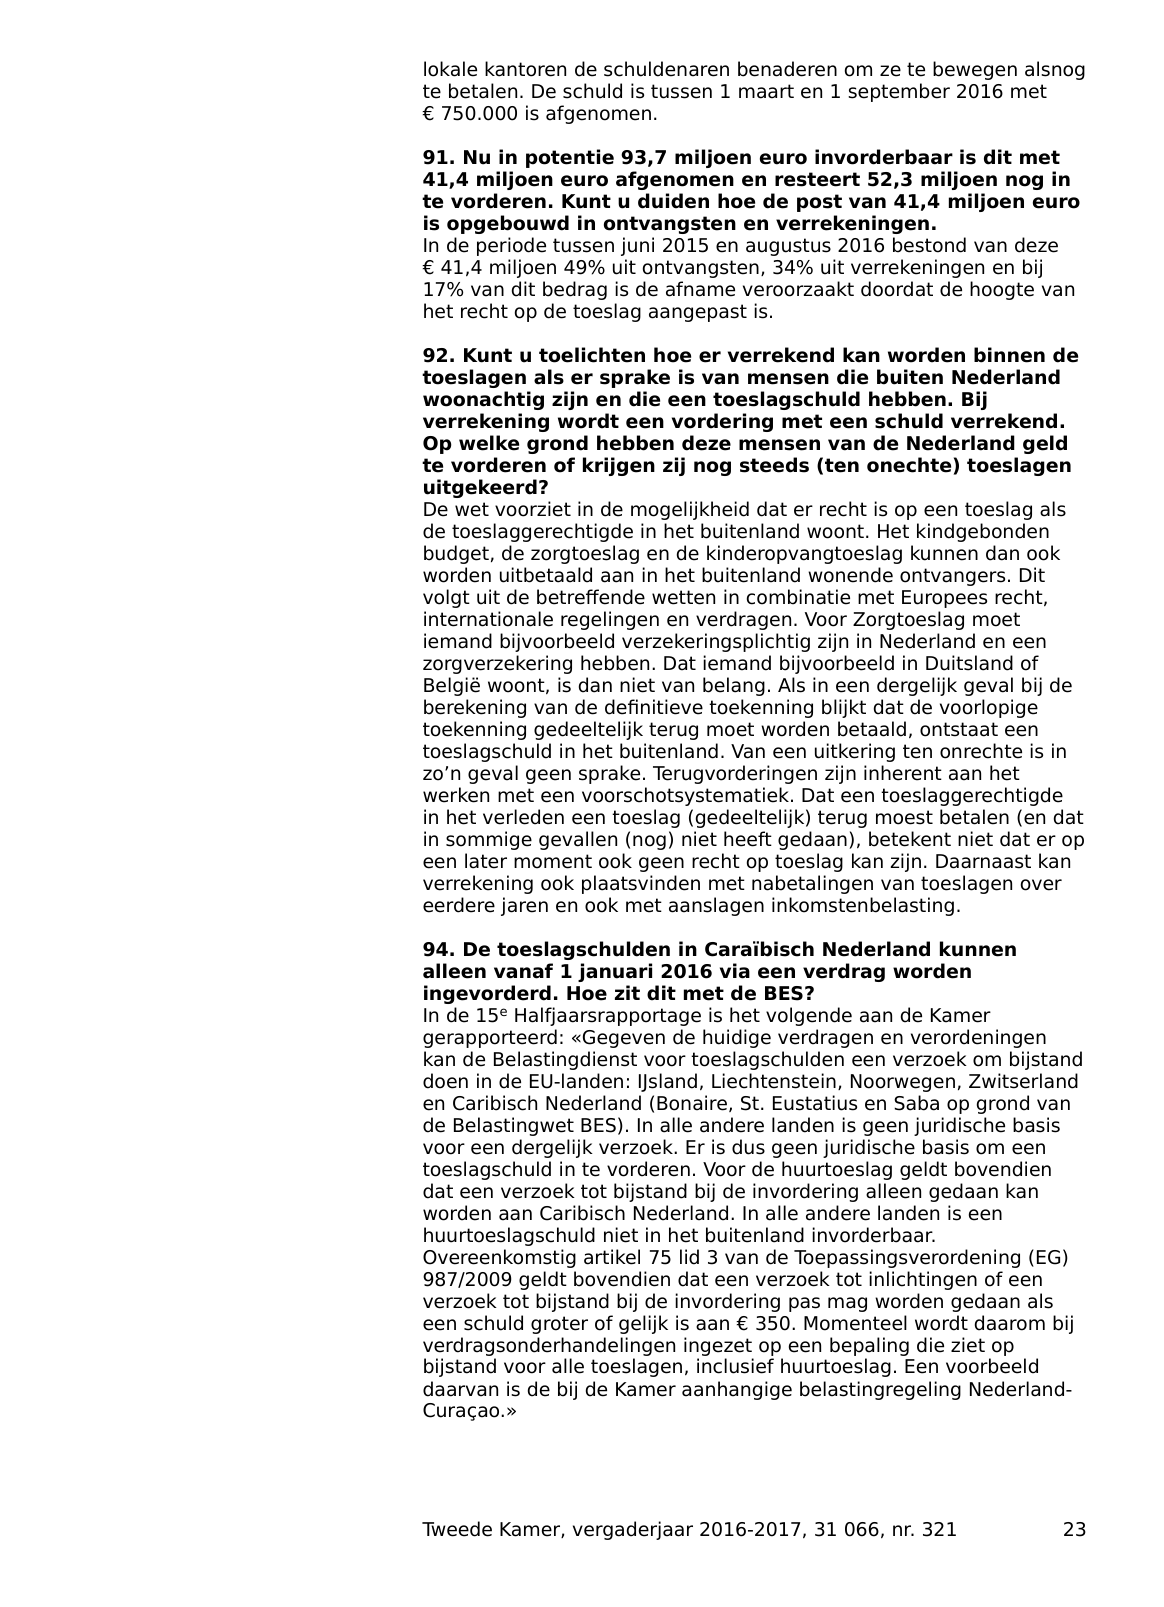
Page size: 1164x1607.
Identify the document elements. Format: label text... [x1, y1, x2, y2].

text In de 15e Halfjaarsrapportage is het volgende aan de Kamer gerapporteerd: «Gegeven de huidige verdragen en verordeningen kan de Belastingdienst voor toeslagschulden een verzoek om bijstand doen in de EU-landen: IJsland, Liechtenstein, Noorwegen, Zwitserland en Caribisch Nederland (Bonaire, St. Eustatius en Saba op grond van de Belastingwet BES). In alle andere landen is geen juridische basis voor een dergelijk verzoek. Er is dus geen juridische basis om een toeslagschuld in te vorderen. Voor de huurtoeslag geldt bovendien dat een verzoek tot bijstand bij de invordering alleen gedaan kan worden aan Caribisch Nederland. In alle andere landen is een huurtoeslagschuld niet in het buitenland invorderbaar. Overeenkomstig artikel 75 lid 3 van de Toepassingsverordening (EG) 987/2009 geldt bovendien dat een verzoek tot inlichtingen of een verzoek tot bijstand bij de invordering pas mag worden gedaan als een schuld groter of gelijk is aan € 350. Momenteel wordt daarom bij verdragsonderhandelingen ingezet op een bepaling die ziet op bijstand voor alle toeslagen, inclusief huurtoeslag. Een voorbeeld daarvan is de bij de Kamer aanhangige belastingregeling Nederland-Curaçao.» [422, 1005, 1087, 1422]
text lokale kantoren de schuldenaren benaderen om ze te bewegen alsnog te betalen. De schuld is tussen 1 maart en 1 september 2016 met € 750.000 is afgenomen. [422, 59, 1087, 125]
text 92. Kunt u toelichten hoe er verrekend kan worden binnen de toeslagen als er sprake is van mensen die buiten Nederland woonachtig zijn en die een toeslagschuld hebben. Bij verrekening wordt een vordering met een schuld verrekend. Op welke grond hebben deze mensen van de Nederland geld te vorderen of krijgen zij nog steeds (ten onechte) toeslagen uitgekeerd? [422, 345, 1087, 499]
text De wet voorziet in de mogelijkheid dat er recht is op een toeslag als de toeslaggerechtigde in het buitenland woont. Het kindgebonden budget, de zorgtoeslag en de kinderopvangtoeslag kunnen dan ook worden uitbetaald aan in het buitenland wonende ontvangers. Dit volgt uit de betreffende wetten in combinatie met Europees recht, internationale regelingen en verdragen. Voor Zorgtoeslag moet iemand bijvoorbeeld verzekeringsplichtig zijn in Nederland en een zorgverzekering hebben. Dat iemand bijvoorbeeld in Duitsland of België woont, is dan niet van belang. Als in een dergelijk geval bij de berekening van de definitieve toekenning blijkt dat de voorlopige toekenning gedeeltelijk terug moet worden betaald, ontstaat een toeslagschuld in het buitenland. Van een uitkering ten onrechte is in zo’n geval geen sprake. Terugvorderingen zijn inherent aan het werken met een voorschotsystematiek. Dat een toeslaggerechtigde in het verleden een toeslag (gedeeltelijk) terug moest betalen (en dat in sommige gevallen (nog) niet heeft gedaan), betekent niet dat er op een later moment ook geen recht op toeslag kan zijn. Daarnaast kan verrekening ook plaatsvinden met nabetalingen van toeslagen over eerdere jaren en ook met aanslagen inkomstenbelasting. [422, 499, 1087, 917]
text In de periode tussen juni 2015 en augustus 2016 bestond van deze € 41,4 miljoen 49% uit ontvangsten, 34% uit verrekeningen en bij 17% van dit bedrag is de afname veroorzaakt doordat de hoogte van het recht op de toeslag aangepast is. [422, 235, 1087, 323]
text 91. Nu in potentie 93,7 miljoen euro invorderbaar is dit met 41,4 miljoen euro afgenomen en resteert 52,3 miljoen nog in te vorderen. Kunt u duiden hoe de post van 41,4 miljoen euro is opgebouwd in ontvangsten en verrekeningen. [422, 147, 1087, 235]
text 94. De toeslagschulden in Caraïbisch Nederland kunnen alleen vanaf 1 januari 2016 via een verdrag worden ingevorderd. Hoe zit dit met de BES? [422, 939, 1087, 1005]
